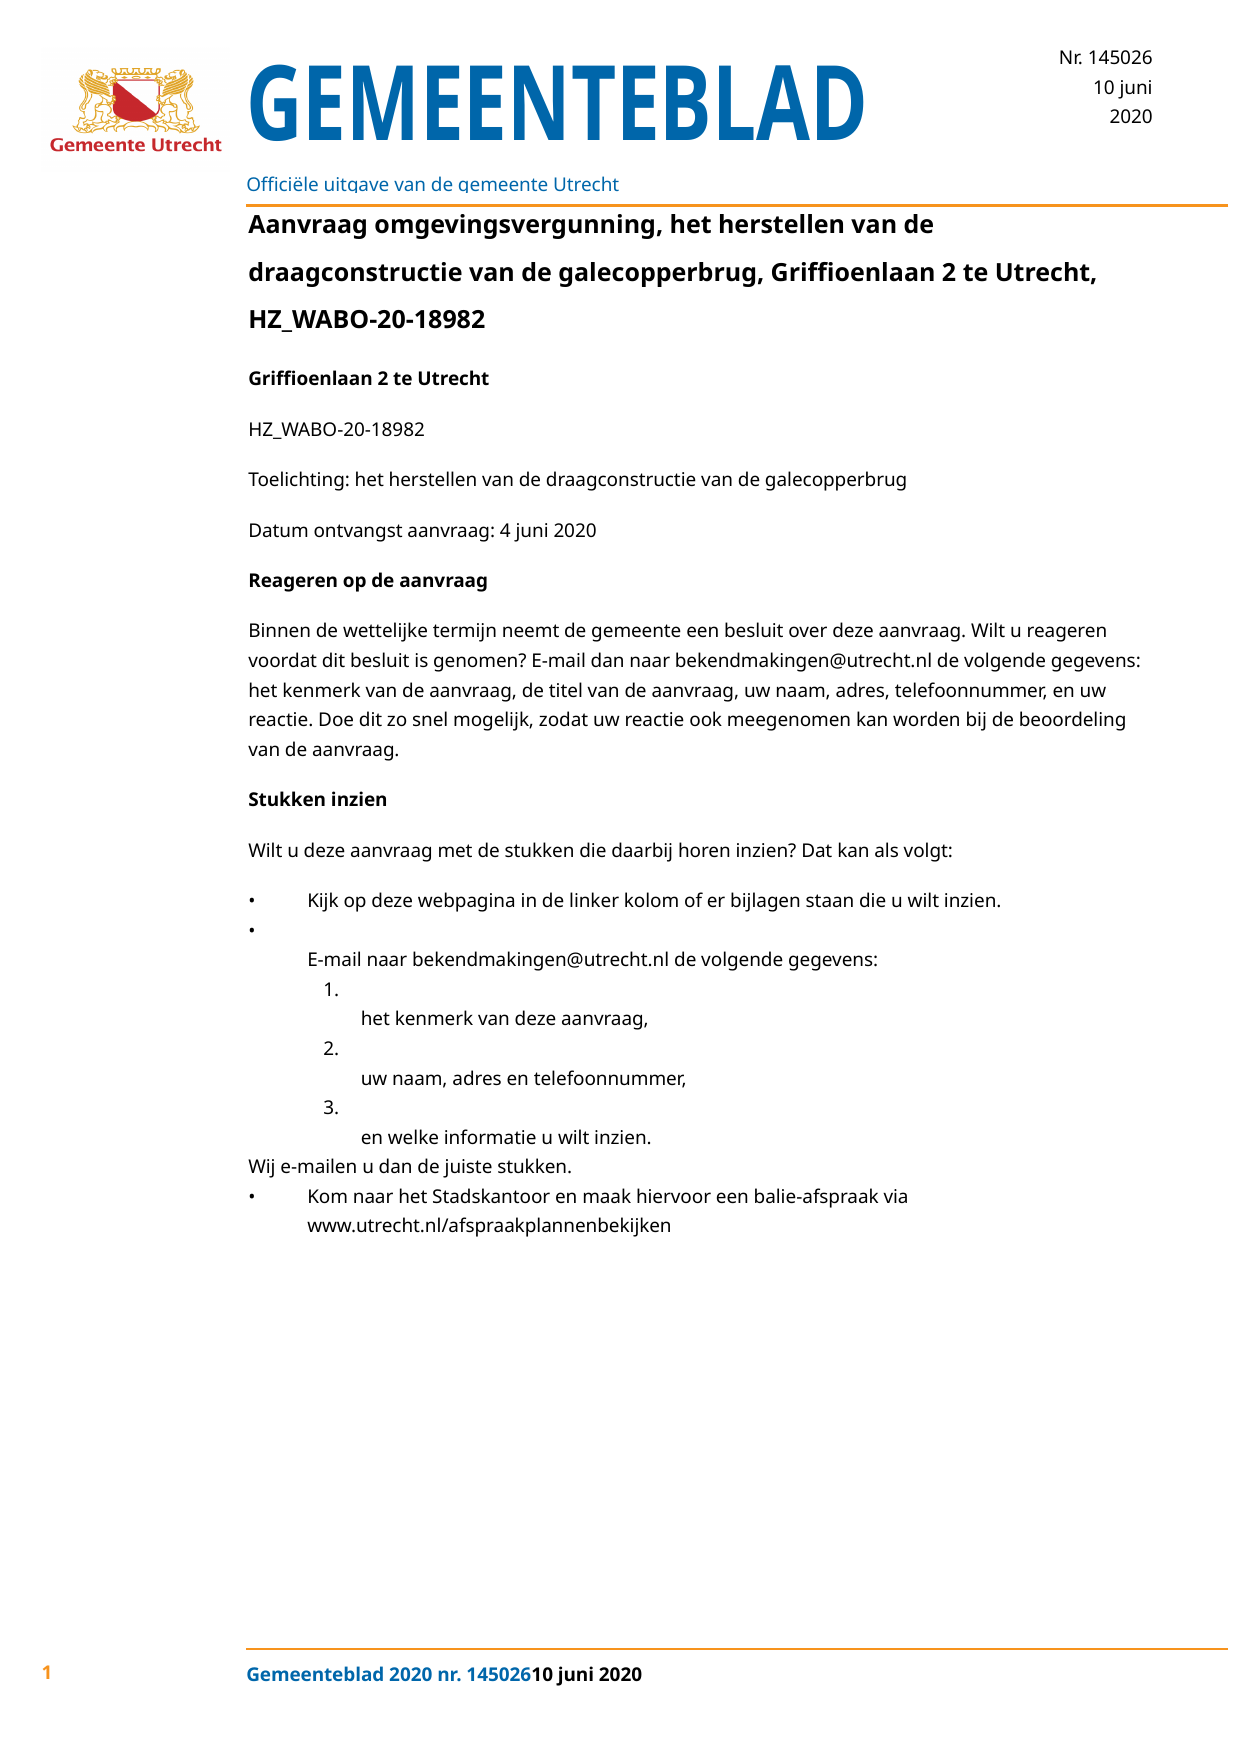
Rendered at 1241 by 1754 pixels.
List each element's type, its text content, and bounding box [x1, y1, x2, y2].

text Reageren op de aanvraag [248, 567, 1152, 593]
list het kenmerk van deze aanvraag, [323, 1006, 1152, 1031]
text Wij e-mailen u dan de juiste stukken. [248, 1153, 1152, 1179]
list en welke informatie u wilt inzien. [323, 1124, 1152, 1149]
text Toelichting: het herstellen van de draagconstructie van de galecopperbrug [248, 466, 1152, 492]
text Griffioenlaan 2 te Utrecht [248, 366, 1152, 391]
list E-mail naar bekendmakingen@utrecht.nl de volgende gegevens: [248, 946, 1152, 972]
list Kijk op deze webpagina in de linker kolom of er bijlagen staan die u wilt inzien. [248, 887, 1152, 913]
text Wilt u deze aanvraag met de stukken die daarbij horen inzien? Dat kan als volgt: [248, 837, 1152, 862]
list Kom naar het Stadskantoor en maak hiervoor een balie-afspraak via www.utrecht.nl/afspraakplannenbekijken [248, 1183, 1152, 1238]
text Aanvraag omgevingsvergunning, het herstellen van de draagconstructie van de galecopperbrug, Griffioenlaan 2 te Utrecht, HZ_WABO-20-18982 [248, 207, 1152, 336]
text Stukken inzien [248, 786, 1152, 812]
text HZ_WABO-20-18982 [248, 416, 1152, 442]
list uw naam, adres en telefoonnummer, [323, 1065, 1152, 1090]
text Datum ontvangst aanvraag: 4 juni 2020 [248, 517, 1152, 542]
text Binnen de wettelijke termijn neemt de gemeente een besluit over deze aanvraag. Wilt u reageren voordat dit besluit is genomen? E-mail dan naar bekendmakingen@utrecht.nl de volgende gegevens: het kenmerk van de aanvraag, de titel van de aanvraag, uw naam, adres, telefoonnummer, en uw reactie. Doe dit zo snel mogelijk, zodat uw reactie ook meegenomen kan worden bij de beoordeling van de aanvraag. [248, 618, 1152, 762]
picture [41, 47, 231, 172]
